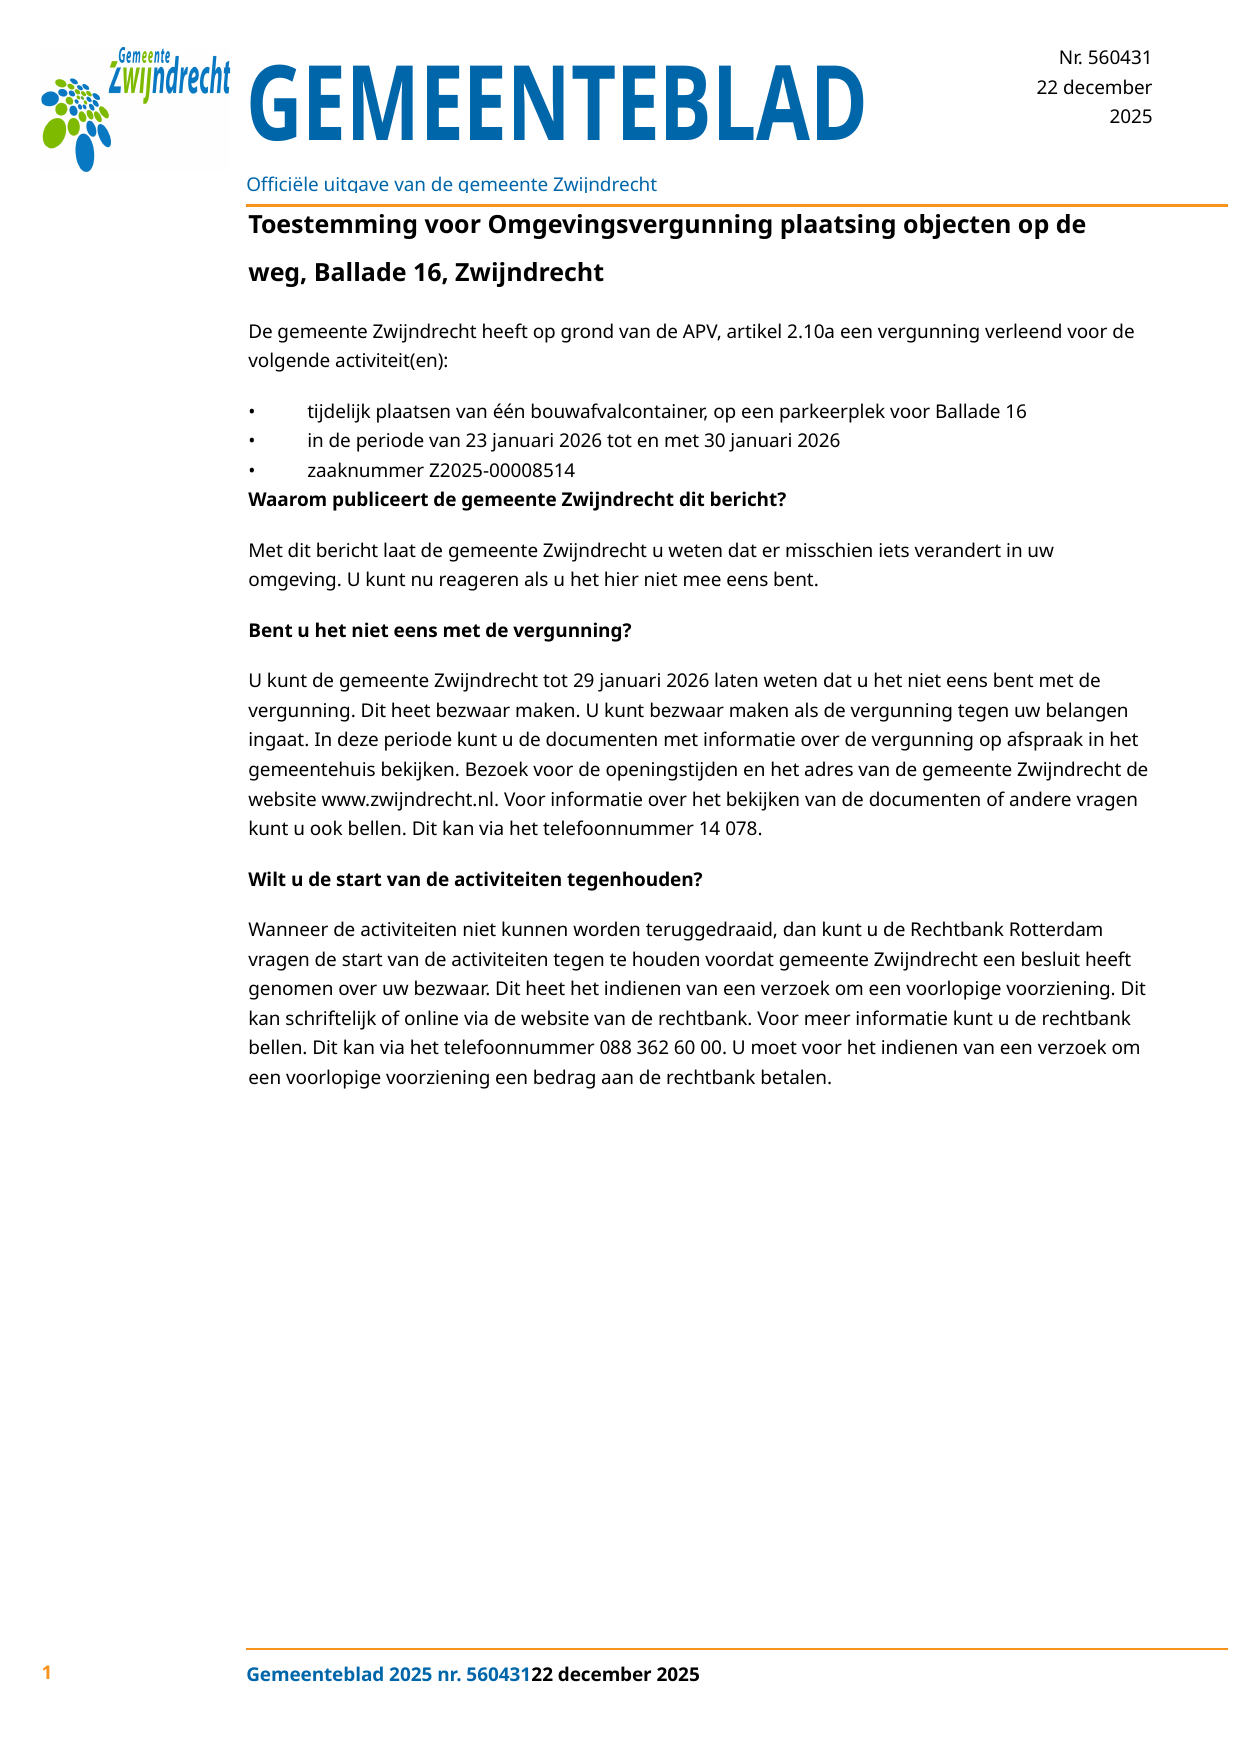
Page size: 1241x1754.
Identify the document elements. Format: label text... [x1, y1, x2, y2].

text De gemeente Zwijndrecht heeft op grond van de APV, artikel 2.10a een vergunning verleend voor de volgende activiteit(en): [248, 318, 1152, 373]
text Bent u het niet eens met de vergunning? [248, 617, 1152, 643]
list tijdelijk plaatsen van één bouwafvalcontainer, op een parkeerplek voor Ballade 16 [248, 398, 1152, 424]
picture [41, 47, 231, 172]
list zaaknummer Z2025-00008514 [248, 457, 1152, 483]
list in de periode van 23 januari 2026 tot en met 30 januari 2026 [248, 427, 1152, 453]
text Wanneer de activiteiten niet kunnen worden teruggedraaid, dan kunt u de Rechtbank Rotterdam vragen de start van de activiteiten tegen te houden voordat gemeente Zwijndrecht een besluit heeft genomen over uw bezwaar. Dit heet het indienen van een verzoek om een voorlopige voorziening. Dit kan schriftelijk of online via de website van de rechtbank. Voor meer informatie kunt u de rechtbank bellen. Dit kan via het telefoonnummer 088 362 60 00. U moet voor het indienen van een verzoek om een voorlopige voorziening een bedrag aan de rechtbank betalen. [248, 916, 1152, 1090]
text Waarom publiceert de gemeente Zwijndrecht dit bericht? [248, 487, 1152, 512]
text Met dit bericht laat de gemeente Zwijndrecht u weten dat er misschien iets verandert in uw omgeving. U kunt nu reageren als u het hier niet mee eens bent. [248, 537, 1152, 592]
text U kunt de gemeente Zwijndrecht tot 29 januari 2026 laten weten dat u het niet eens bent met de vergunning. Dit heet bezwaar maken. U kunt bezwaar maken als de vergunning tegen uw belangen ingaat. In deze periode kunt u de documenten met informatie over de vergunning op afspraak in het gemeentehuis bekijken. Bezoek voor de openingstijden en het adres van de gemeente Zwijndrecht de website www.zwijndrecht.nl. Voor informatie over het bekijken van de documenten of andere vragen kunt u ook bellen. Dit kan via het telefoonnummer 14 078. [248, 667, 1152, 841]
text Toestemming voor Omgevingsvergunning plaatsing objecten op de weg, Ballade 16, Zwijndrecht [248, 207, 1152, 288]
text Wilt u de start van de activiteiten tegenhouden? [248, 866, 1152, 892]
